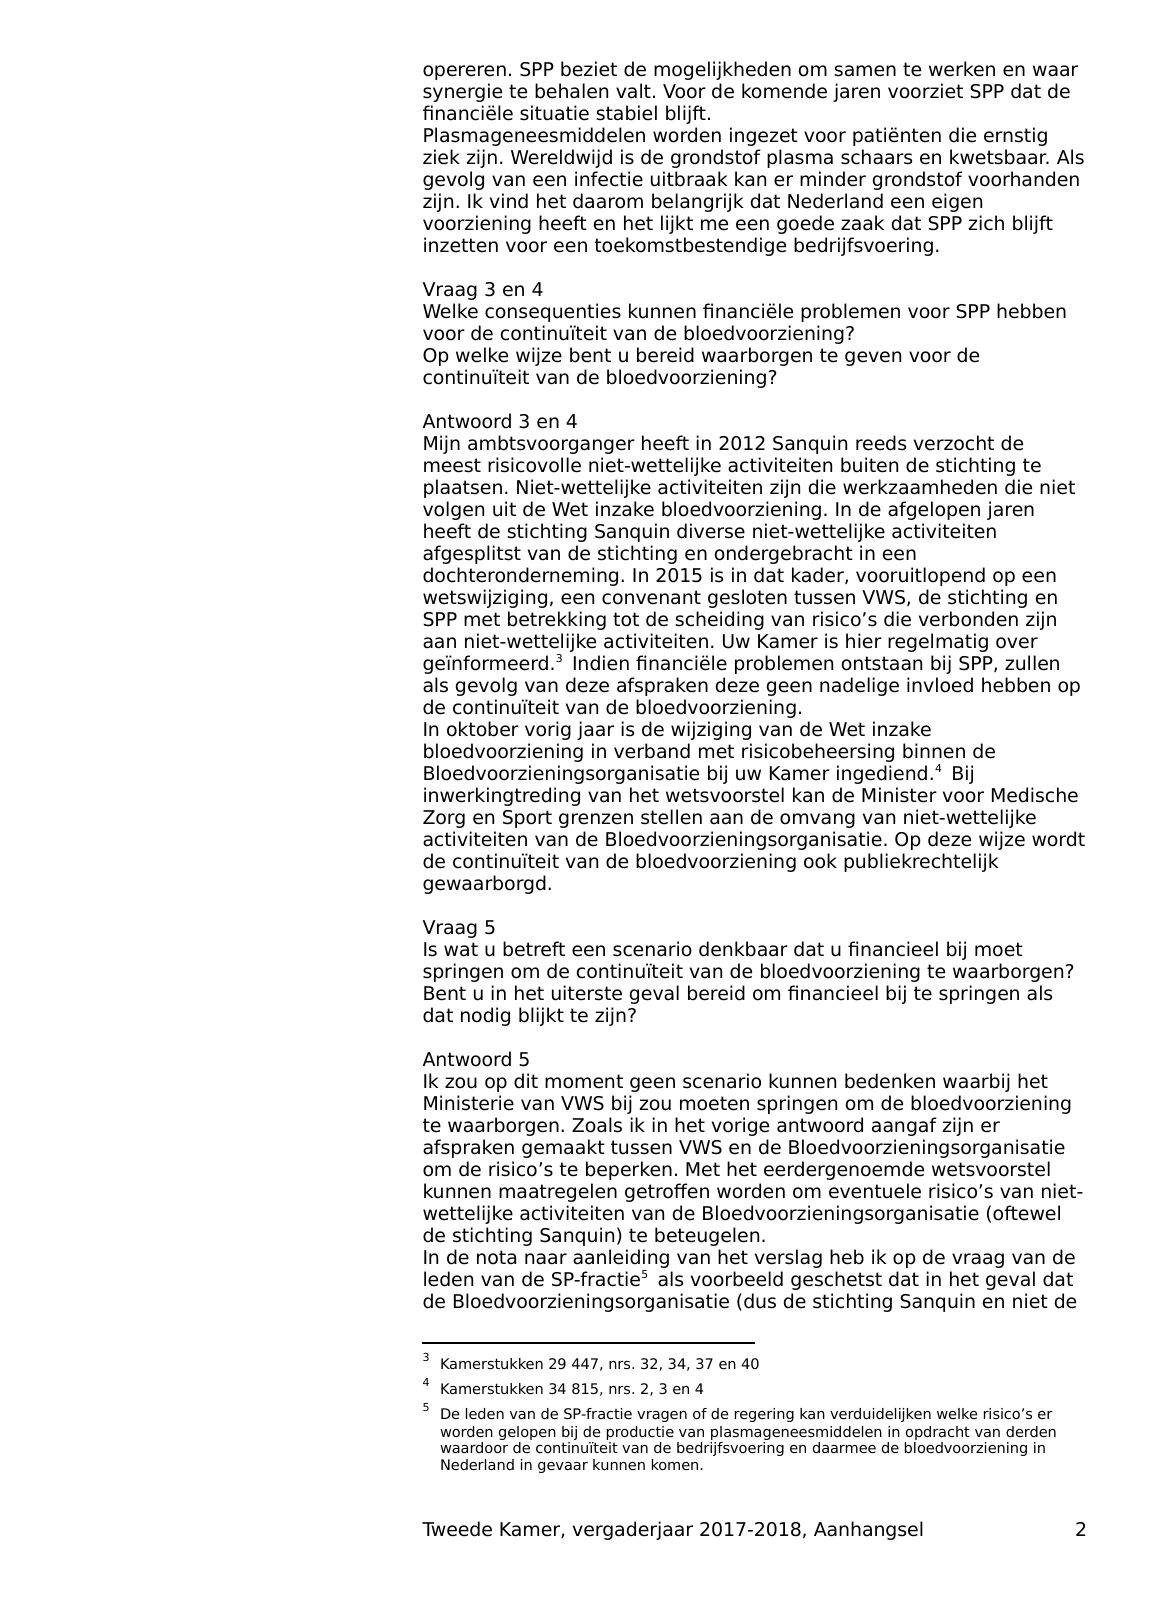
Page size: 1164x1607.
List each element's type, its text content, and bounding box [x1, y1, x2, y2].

text Welke consequenties kunnen financiële problemen voor SPP hebben voor de continuïteit van de bloedvoorziening? [422, 301, 1087, 345]
text In oktober vorig jaar is de wijziging van de Wet inzake bloedvoorziening in verband met risicobeheersing binnen de Bloedvoorzieningsorganisatie bij uw Kamer ingediend. Bij inwerkingtreding van het wetsvoorstel kan de Minister voor Medische Zorg en Sport grenzen stellen aan de omvang van niet-wettelijke activiteiten van de Bloedvoorzieningsorganisatie. Op deze wijze wordt de continuïteit van de bloedvoorziening ook publiekrechtelijk gewaarborgd. [422, 719, 1087, 895]
text Op welke wijze bent u bereid waarborgen te geven voor de continuïteit van de bloedvoorziening? [422, 345, 1087, 389]
text Antwoord 3 en 4 [422, 411, 1087, 433]
text De leden van de SP-fractie vragen of de regering kan verduidelijken welke risico’s er worden gelopen bij de productie van plasmageneesmiddelen in opdracht van derden waardoor de continuïteit van de bedrijfsvoering en daarmee de bloedvoorziening in Nederland in gevaar kunnen komen. [422, 1402, 1087, 1474]
text In de nota naar aanleiding van het verslag heb ik op de vraag van de leden van de SP-fractie als voorbeeld geschetst dat in het geval dat de Bloedvoorzieningsorganisatie (dus de stichting Sanquin en niet de [422, 1247, 1087, 1313]
text Is wat u betreft een scenario denkbaar dat u financieel bij moet springen om de continuïteit van de bloedvoorziening te waarborgen? Bent u in het uiterste geval bereid om financieel bij te springen als dat nodig blijkt te zijn? [422, 939, 1087, 1027]
text Vraag 3 en 4 [422, 279, 1087, 301]
text Ik zou op dit moment geen scenario kunnen bedenken waarbij het Ministerie van VWS bij zou moeten springen om de bloedvoorziening te waarborgen. Zoals ik in het vorige antwoord aangaf zijn er afspraken gemaakt tussen VWS en de Bloedvoorzieningsorganisatie om de risico’s te beperken. Met het eerdergenoemde wetsvoorstel kunnen maatregelen getroffen worden om eventuele risico’s van niet-wettelijke activiteiten van de Bloedvoorzieningsorganisatie (oftewel de stichting Sanquin) te beteugelen. [422, 1071, 1087, 1247]
text Kamerstukken 29 447, nrs. 32, 34, 37 en 40 [422, 1352, 1087, 1374]
text Vraag 5 [422, 917, 1087, 939]
text Kamerstukken 34 815, nrs. 2, 3 en 4 [422, 1377, 1087, 1399]
text Mijn ambtsvoorganger heeft in 2012 Sanquin reeds verzocht de meest risicovolle niet-wettelijke activiteiten buiten de stichting te plaatsen. Niet-wettelijke activiteiten zijn die werkzaamheden die niet volgen uit de Wet inzake bloedvoorziening. In de afgelopen jaren heeft de stichting Sanquin diverse niet-wettelijke activiteiten afgesplitst van de stichting en ondergebracht in een dochteronderneming. In 2015 is in dat kader, vooruitlopend op een wetswijziging, een convenant gesloten tussen VWS, de stichting en SPP met betrekking tot de scheiding van risico’s die verbonden zijn aan niet-wettelijke activiteiten. Uw Kamer is hier regelmatig over geïnformeerd. Indien financiële problemen ontstaan bij SPP, zullen als gevolg van deze afspraken deze geen nadelige invloed hebben op de continuïteit van de bloedvoorziening. [422, 433, 1087, 719]
text Plasmageneesmiddelen worden ingezet voor patiënten die ernstig ziek zijn. Wereldwijd is de grondstof plasma schaars en kwetsbaar. Als gevolg van een infectie uitbraak kan er minder grondstof voorhanden zijn. Ik vind het daarom belangrijk dat Nederland een eigen voorziening heeft en het lijkt me een goede zaak dat SPP zich blijft inzetten voor een toekomstbestendige bedrijfsvoering. [422, 125, 1087, 257]
text Antwoord 5 [422, 1049, 1087, 1071]
text opereren. SPP beziet de mogelijkheden om samen te werken en waar synergie te behalen valt. Voor de komende jaren voorziet SPP dat de financiële situatie stabiel blijft. [422, 59, 1087, 125]
